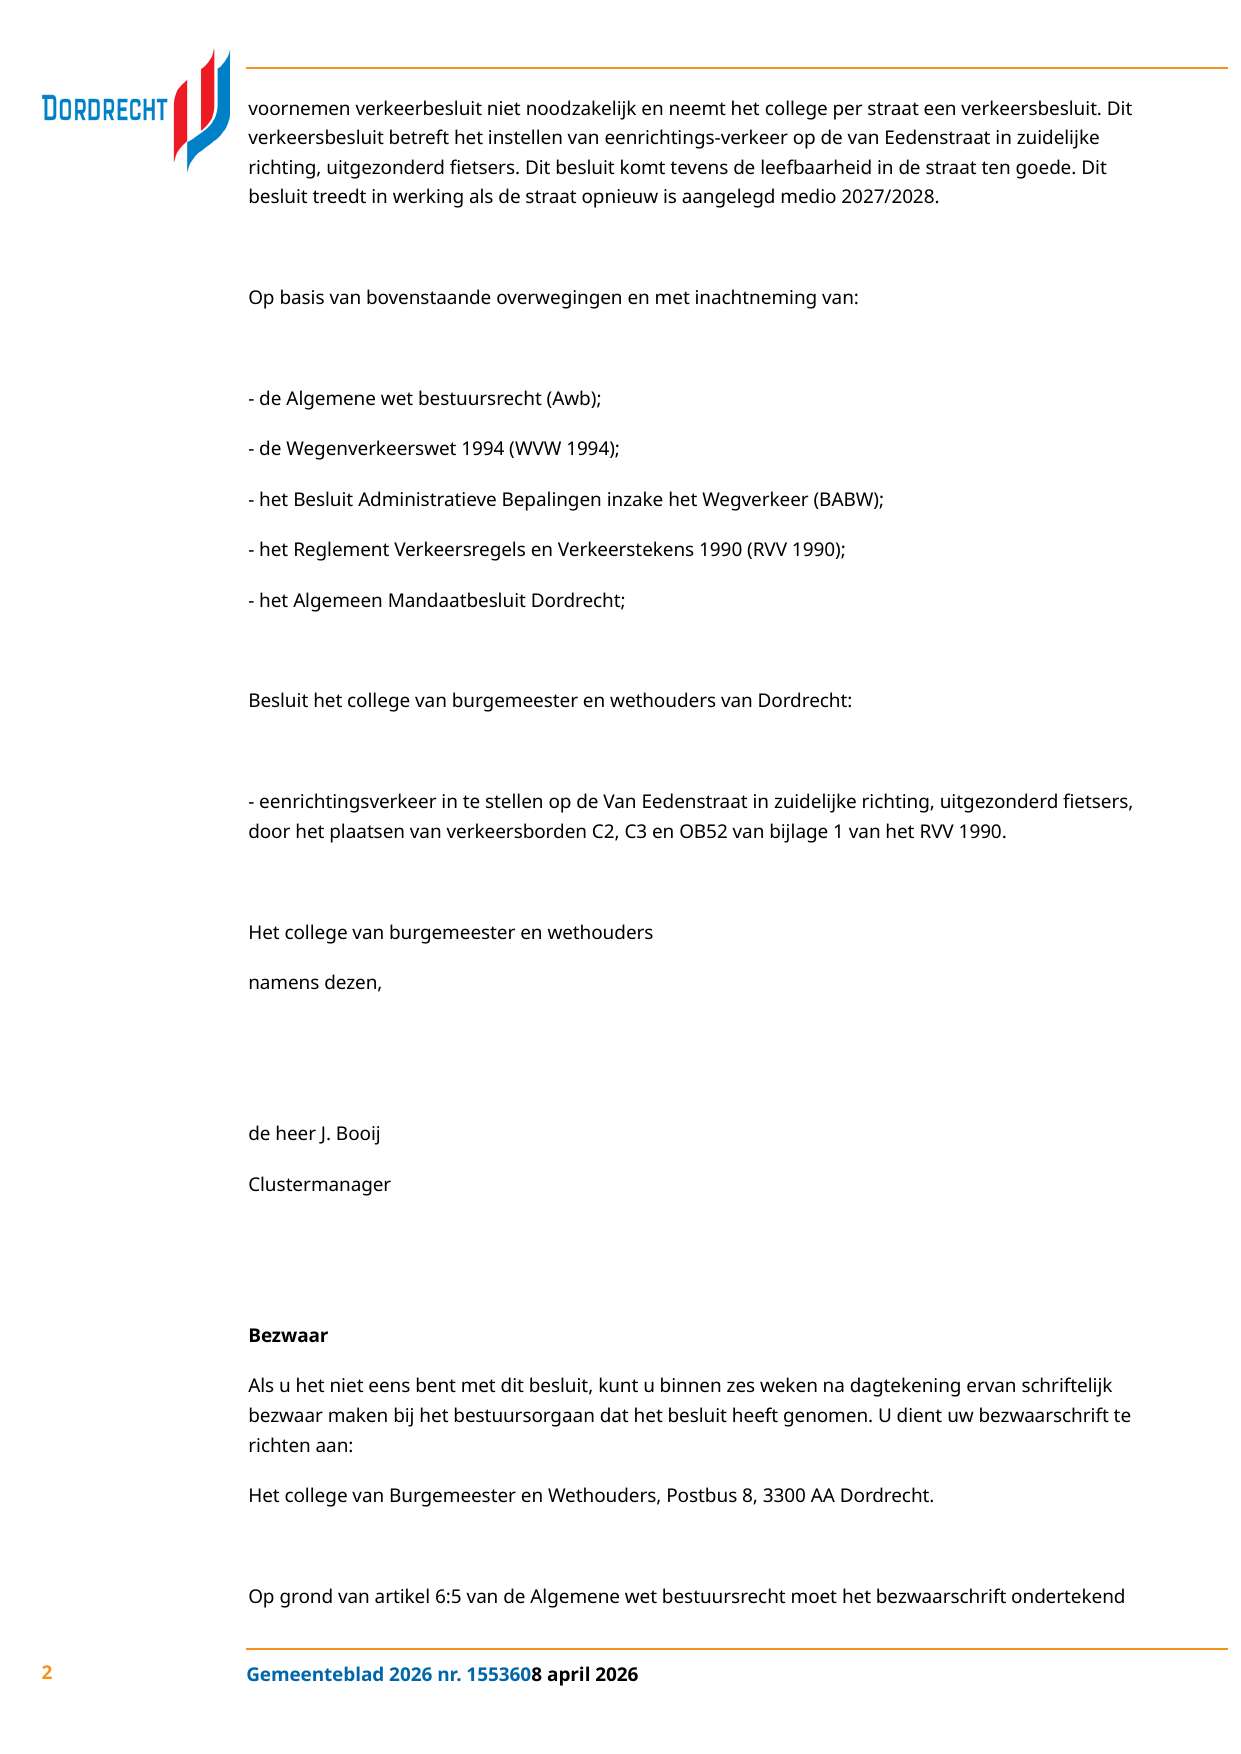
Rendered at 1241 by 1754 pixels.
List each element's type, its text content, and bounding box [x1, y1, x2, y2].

text - de Algemene wet bestuursrecht (Awb); [248, 385, 1152, 411]
text Als u het niet eens bent met dit besluit, kunt u binnen zes weken na dagtekening ervan schriftelijk bezwaar maken bij het bestuursorgaan dat het besluit heeft genomen. U dient uw bezwaarschrift te richten aan: [248, 1373, 1152, 1458]
text Het college van burgemeester en wethouders [248, 919, 1152, 945]
picture [41, 47, 231, 172]
text Besluit het college van burgemeester en wethouders van Dordrecht: [248, 688, 1152, 713]
text de heer J. Booij [248, 1121, 1152, 1146]
text Bezwaar [248, 1322, 1152, 1348]
text Clustermanager [248, 1171, 1152, 1197]
text - de Wegenverkeerswet 1994 (WVW 1994); [248, 436, 1152, 461]
text - het Reglement Verkeersregels en Verkeerstekens 1990 (RVV 1990); [248, 536, 1152, 562]
text Op grond van artikel 6:5 van de Algemene wet bestuursrecht moet het bezwaarschrift ondertekend [248, 1583, 1152, 1609]
text - het Besluit Administratieve Bepalingen inzake het Wegverkeer (BABW); [248, 486, 1152, 512]
text Op basis van bovenstaande overwegingen en met inachtneming van: [248, 284, 1152, 310]
text - het Algemeen Mandaatbesluit Dordrecht; [248, 587, 1152, 613]
text voornemen verkeerbesluit niet noodzakelijk en neemt het college per straat een verkeersbesluit. Dit verkeersbesluit betreft het instellen van eenrichtings-verkeer op de van Eedenstraat in zuidelijke richting, uitgezonderd fietsers. Dit besluit komt tevens de leefbaarheid in de straat ten goede. Dit besluit treedt in werking als de straat opnieuw is aangelegd medio 2027/2028. [248, 95, 1152, 209]
text - eenrichtingsverkeer in te stellen op de Van Eedenstraat in zuidelijke richting, uitgezonderd fietsers, door het plaatsen van verkeersborden C2, C3 en OB52 van bijlage 1 van het RVV 1990. [248, 788, 1152, 844]
text Het college van Burgemeester en Wethouders, Postbus 8, 3300 AA Dordrecht. [248, 1482, 1152, 1508]
text namens dezen, [248, 969, 1152, 995]
